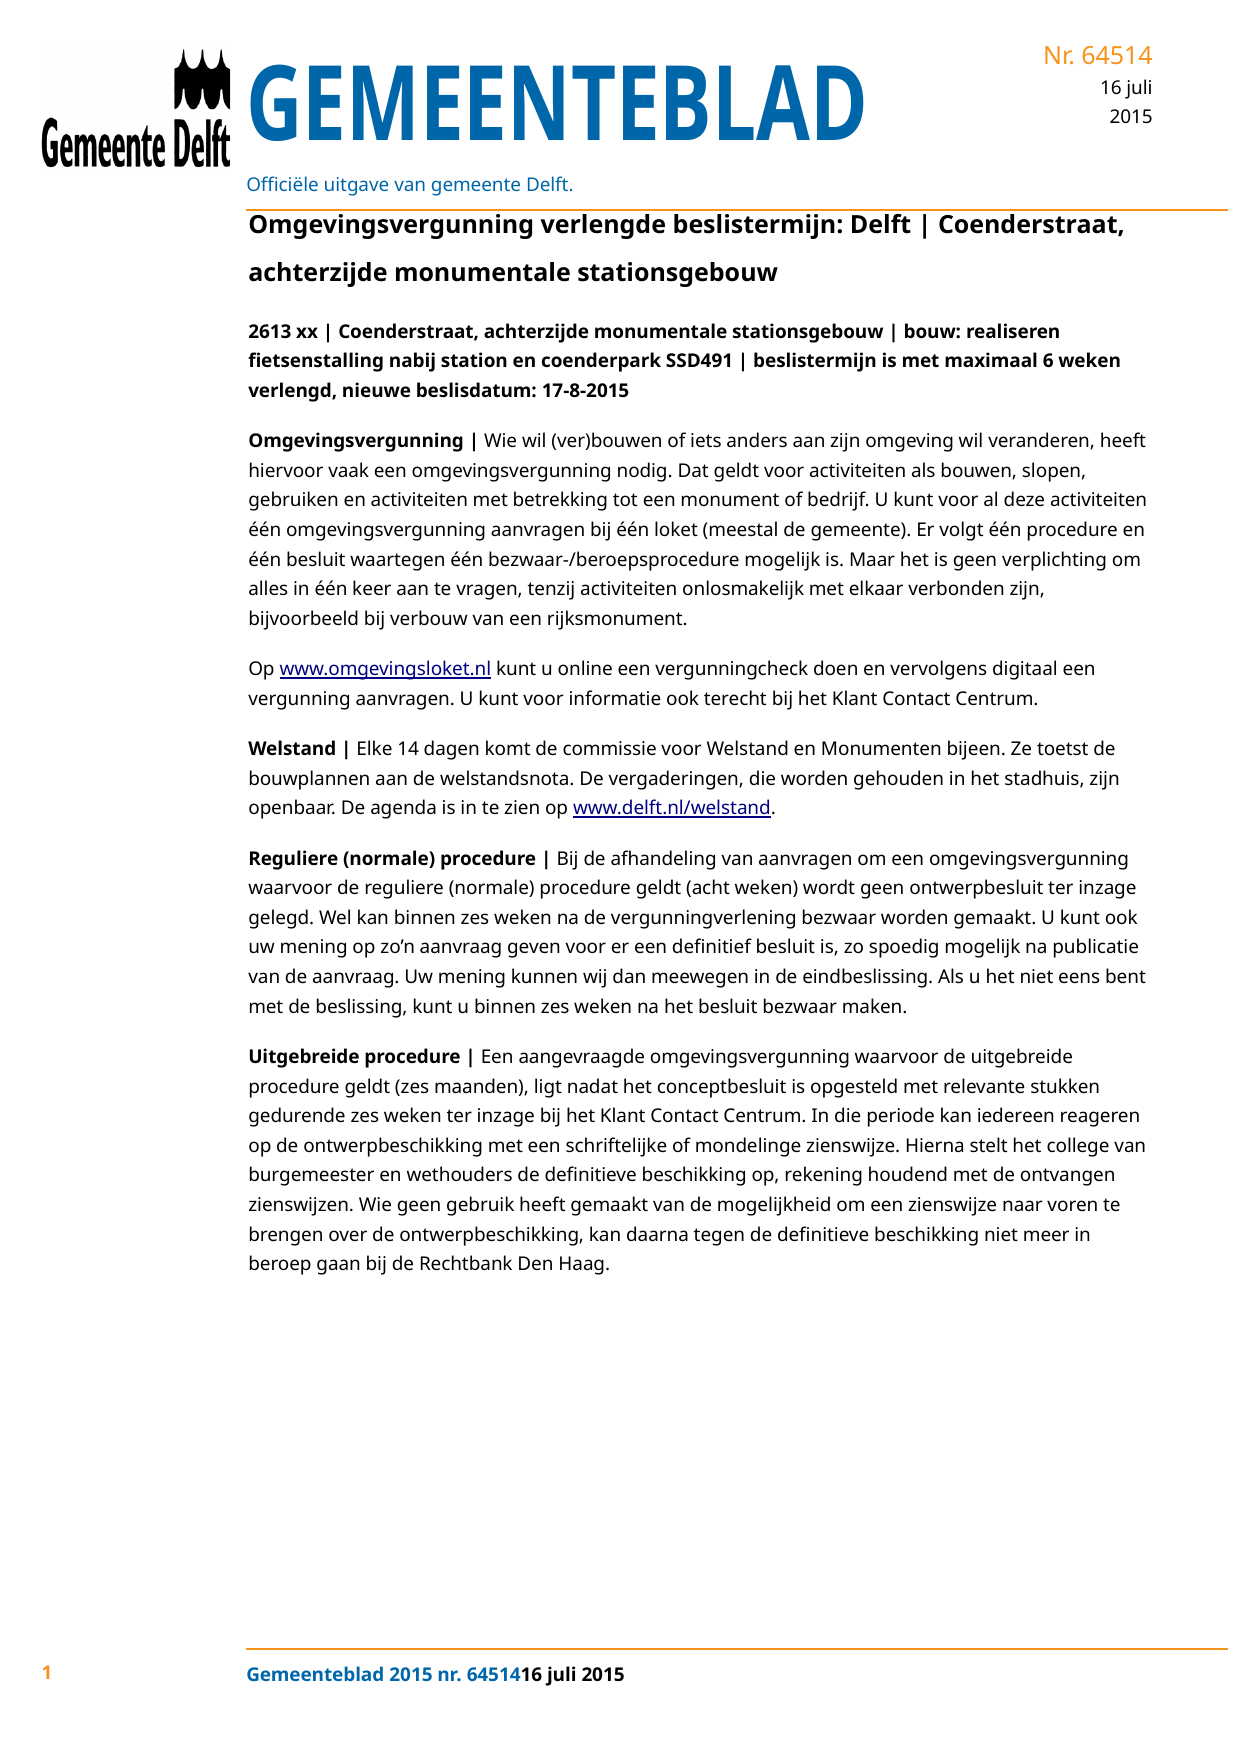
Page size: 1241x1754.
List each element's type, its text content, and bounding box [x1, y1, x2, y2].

text 2613 xx | Coenderstraat, achterzijde monumentale stationsgebouw | bouw: realiseren fietsenstalling nabij station en coenderpark SSD491 | beslistermijn is met maximaal 6 weken verlengd, nieuwe beslisdatum: 17-8-2015 [248, 318, 1152, 403]
text Welstand | Elke 14 dagen komt de commissie voor Welstand en Monumenten bijeen. Ze toetst de bouwplannen aan de welstandsnota. De vergaderingen, die worden gehouden in het stadhuis, zijn openbaar. De agenda is in te zien op www.delft.nl/welstand. [248, 735, 1152, 820]
text Omgevingsvergunning verlengde beslistermijn: Delft | Coenderstraat, achterzijde monumentale stationsgebouw [248, 211, 1152, 288]
text Op www.omgevingsloket.nl kunt u online een vergunningcheck doen en vervolgens digitaal een vergunning aanvragen. U kunt voor informatie ook terecht bij het Klant Contact Centrum. [248, 655, 1152, 711]
text Uitgebreide procedure | Een aangevraagde omgevingsvergunning waarvoor de uitgebreide procedure geldt (zes maanden), ligt nadat het conceptbesluit is opgesteld met relevante stukken gedurende zes weken ter inzage bij het Klant Contact Centrum. In die periode kan iedereen reageren op de ontwerpbeschikking met een schriftelijke of mondelinge zienswijze. Hierna stelt het college van burgemeester en wethouders de definitieve beschikking op, rekening houdend met de ontvangen zienswijzen. Wie geen gebruik heeft gemaakt van de mogelijkheid om een zienswijze naar voren te brengen over de ontwerpbeschikking, kan daarna tegen de definitieve beschikking niet meer in beroep gaan bij de Rechtbank Den Haag. [248, 1043, 1152, 1276]
text Omgevingsvergunning | Wie wil (ver)bouwen of iets anders aan zijn omgeving wil veranderen, heeft hiervoor vaak een omgevingsvergunning nodig. Dat geldt voor activiteiten als bouwen, slopen, gebruiken en activiteiten met betrekking tot een monument of bedrijf. U kunt voor al deze activiteiten één omgevingsvergunning aanvragen bij één loket (meestal de gemeente). Er volgt één procedure en één besluit waartegen één bezwaar-/beroepsprocedure mogelijk is. Maar het is geen verplichting om alles in één keer aan te vragen, tenzij activiteiten onlosmakelijk met elkaar verbonden zijn, bijvoorbeeld bij verbouw van een rijksmonument. [248, 427, 1152, 631]
picture [41, 47, 231, 172]
text Reguliere (normale) procedure | Bij de afhandeling van aanvragen om een omgevingsvergunning waarvoor de reguliere (normale) procedure geldt (acht weken) wordt geen ontwerpbesluit ter inzage gelegd. Wel kan binnen zes weken na de vergunningverlening bezwaar worden gemaakt. U kunt ook uw mening op zo’n aanvraag geven voor er een definitief besluit is, zo spoedig mogelijk na publicatie van de aanvraag. Uw mening kunnen wij dan meewegen in de eindbeslissing. Als u het niet eens bent met de beslissing, kunt u binnen zes weken na het besluit bezwaar maken. [248, 845, 1152, 1019]
